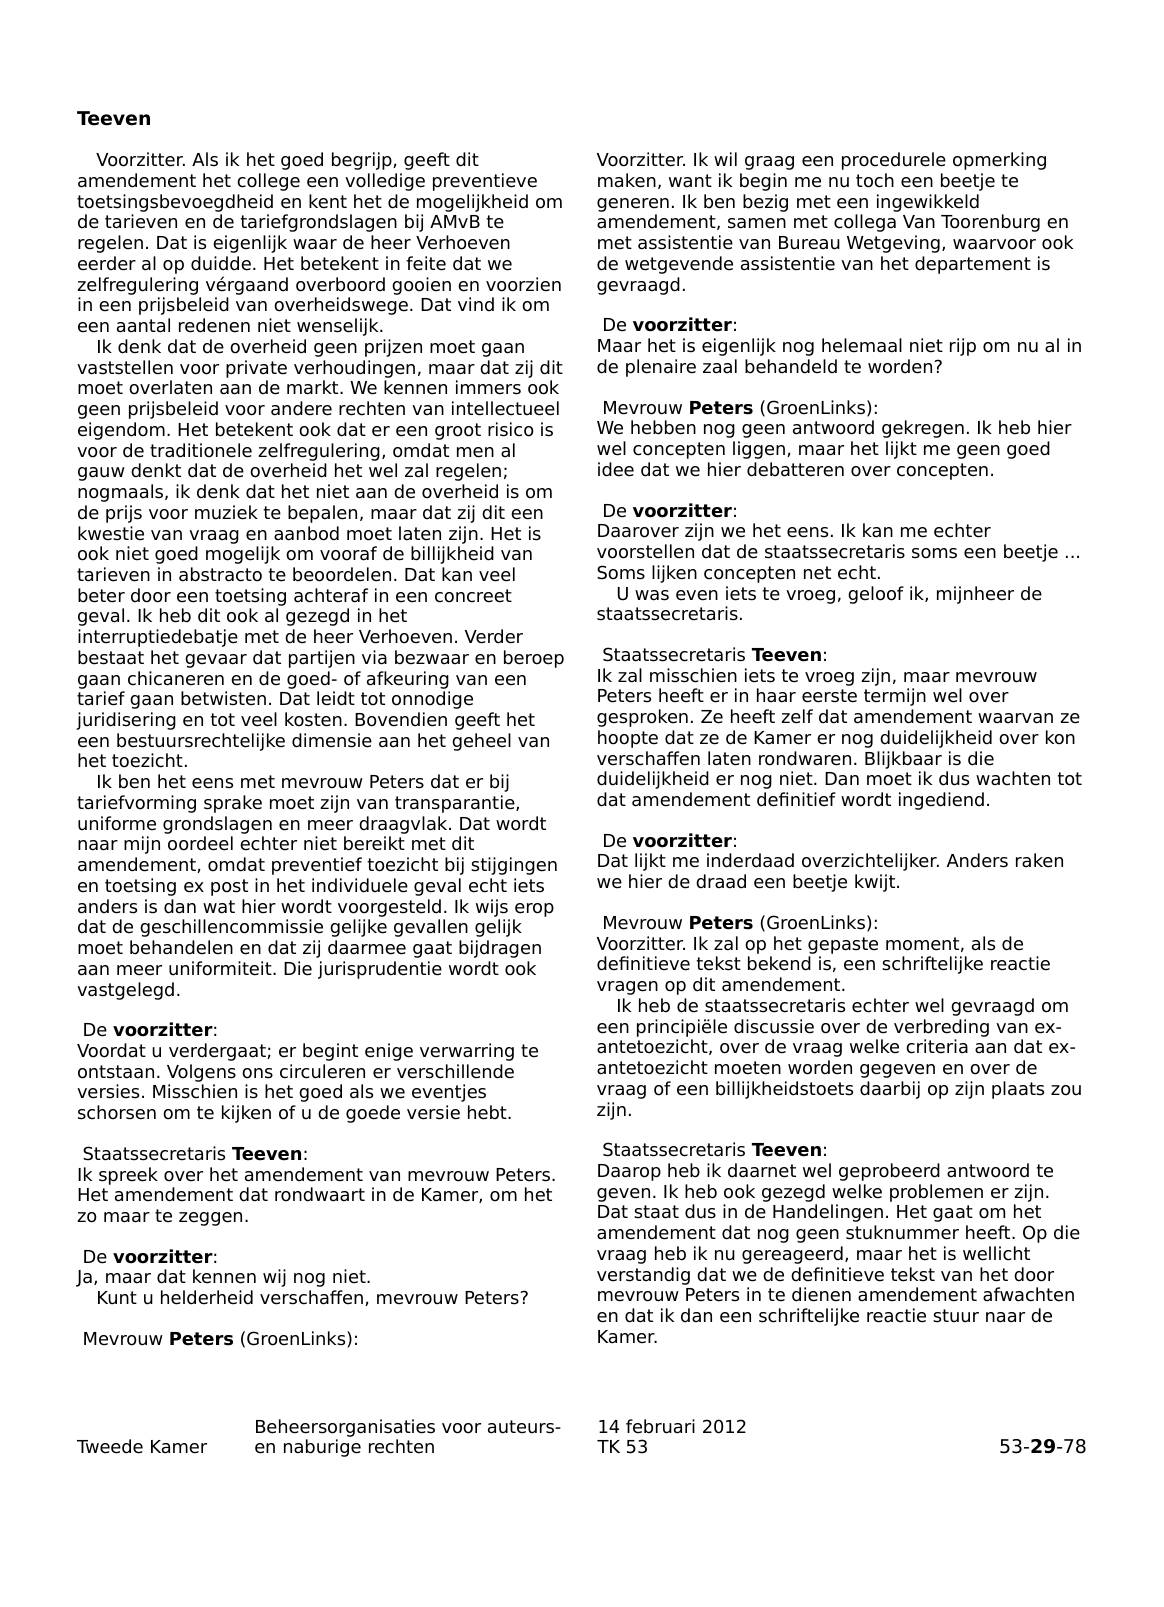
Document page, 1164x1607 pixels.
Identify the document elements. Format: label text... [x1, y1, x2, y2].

text De voorzitter: [596, 831, 1087, 851]
text Ja, maar dat kennen wij nog niet. [77, 1267, 567, 1288]
text Ik heb de staatssecretaris echter wel gevraagd om een principiële discussie over de verbreding van ex-antetoezicht, over de vraag welke criteria aan dat ex-antetoezicht moeten worden gegeven en over de vraag of een billijkheidstoets daarbij op zijn plaats zou zijn. [596, 996, 1087, 1120]
text Ik spreek over het amendement van mevrouw Peters. Het amendement dat rondwaart in de Kamer, om het zo maar te zeggen. [77, 1164, 567, 1227]
text Mevrouw Peters (GroenLinks): [596, 913, 1087, 933]
text Ik zal misschien iets te vroeg zijn, maar mevrouw Peters heeft er in haar eerste termijn wel over gesproken. Ze heeft zelf dat amendement waarvan ze hoopte dat ze de Kamer er nog duidelijkheid over kon verschaffen laten rondwaren. Blijkbaar is die duidelijkheid er nog niet. Dan moet ik dus wachten tot dat amendement definitief wordt ingediend. [596, 666, 1087, 811]
text Maar het is eigenlijk nog helemaal niet rijp om nu al in de plenaire zaal behandeld te worden? [596, 336, 1087, 377]
text Staatssecretaris Teeven: [596, 1140, 1087, 1161]
text Mevrouw Peters (GroenLinks): [596, 397, 1087, 418]
text U was even iets te vroeg, geloof ik, mijnheer de staatssecretaris. [596, 583, 1087, 625]
text Kunt u helderheid verschaffen, mevrouw Peters? [77, 1288, 567, 1309]
text Ik ben het eens met mevrouw Peters dat er bij tariefvorming sprake moet zijn van transparantie, uniforme grondslagen en meer draagvlak. Dat wordt naar mijn oordeel echter niet bereikt met dit amendement, omdat preventief toezicht bij stijgingen en toetsing ex post in het individuele geval echt iets anders is dan wat hier wordt voorgesteld. Ik wijs erop dat de geschillencommissie gelijke gevallen gelijk moet behandelen en dat zij daarmee gaat bijdragen aan meer uniformiteit. Die jurisprudentie wordt ook vastgelegd. [77, 772, 567, 1000]
text Voorzitter. Als ik het goed begrijp, geeft dit amendement het college een volledige preventieve toetsingsbevoegdheid en kent het de mogelijkheid om de tarieven en de tariefgrondslagen bij AMvB te regelen. Dat is eigenlijk waar de heer Verhoeven eerder al op duidde. Het betekent in feite dat we zelfregulering vérgaand overboord gooien en voorzien in een prijsbeleid van overheidswege. Dat vind ik om een aantal redenen niet wenselijk. [77, 150, 567, 337]
text Voorzitter. Ik wil graag een procedurele opmerking maken, want ik begin me nu toch een beetje te generen. Ik ben bezig met een ingewikkeld amendement, samen met collega Van Toorenburg en met assistentie van Bureau Wetgeving, waarvoor ook de wetgevende assistentie van het departement is gevraagd. [596, 150, 1087, 295]
text De voorzitter: [77, 1247, 567, 1267]
text Voordat u verdergaat; er begint enige verwarring te ontstaan. Volgens ons circuleren er verschillende versies. Misschien is het goed als we eventjes schorsen om te kijken of u de goede versie hebt. [77, 1041, 567, 1124]
text Daarover zijn we het eens. Ik kan me echter voorstellen dat de staatssecretaris soms een beetje ... Soms lijken concepten net echt. [596, 521, 1087, 583]
text Ik denk dat de overheid geen prijzen moet gaan vaststellen voor private verhoudingen, maar dat zij dit moet overlaten aan de markt. We kennen immers ook geen prijsbeleid voor andere rechten van intellectueel eigendom. Het betekent ook dat er een groot risico is voor de traditionele zelfregulering, omdat men al gauw denkt dat de overheid het wel zal regelen; nogmaals, ik denk dat het niet aan de overheid is om de prijs voor muziek te bepalen, maar dat zij dit een kwestie van vraag en aanbod moet laten zijn. Het is ook niet goed mogelijk om vooraf de billijkheid van tarieven in abstracto te beoordelen. Dat kan veel beter door een toetsing achteraf in een concreet geval. Ik heb dit ook al gezegd in het interruptiedebatje met de heer Verhoeven. Verder bestaat het gevaar dat partijen via bezwaar en beroep gaan chicaneren en de goed- of afkeuring van een tarief gaan betwisten. Dat leidt tot onnodige juridisering en tot veel kosten. Bovendien geeft het een bestuursrechtelijke dimensie aan het geheel van het toezicht. [77, 337, 567, 772]
text Dat lijkt me inderdaad overzichtelijker. Anders raken we hier de draad een beetje kwijt. [596, 851, 1087, 893]
text Staatssecretaris Teeven: [596, 645, 1087, 666]
text Voorzitter. Ik zal op het gepaste moment, als de definitieve tekst bekend is, een schriftelijke reactie vragen op dit amendement. [596, 933, 1087, 996]
text De voorzitter: [77, 1020, 567, 1041]
text Daarop heb ik daarnet wel geprobeerd antwoord te geven. Ik heb ook gezegd welke problemen er zijn. Dat staat dus in de Handelingen. Het gaat om het amendement dat nog geen stuknummer heeft. Op die vraag heb ik nu gereageerd, maar het is wellicht verstandig dat we de definitieve tekst van het door mevrouw Peters in te dienen amendement afwachten en dat ik dan een schriftelijke reactie stuur naar de Kamer. [596, 1161, 1087, 1347]
text Mevrouw Peters (GroenLinks): [77, 1329, 567, 1349]
text We hebben nog geen antwoord gekregen. Ik heb hier wel concepten liggen, maar het lijkt me geen goed idee dat we hier debatteren over concepten. [596, 418, 1087, 480]
text De voorzitter: [596, 315, 1087, 336]
text Staatssecretaris Teeven: [77, 1144, 567, 1164]
text De voorzitter: [596, 500, 1087, 521]
